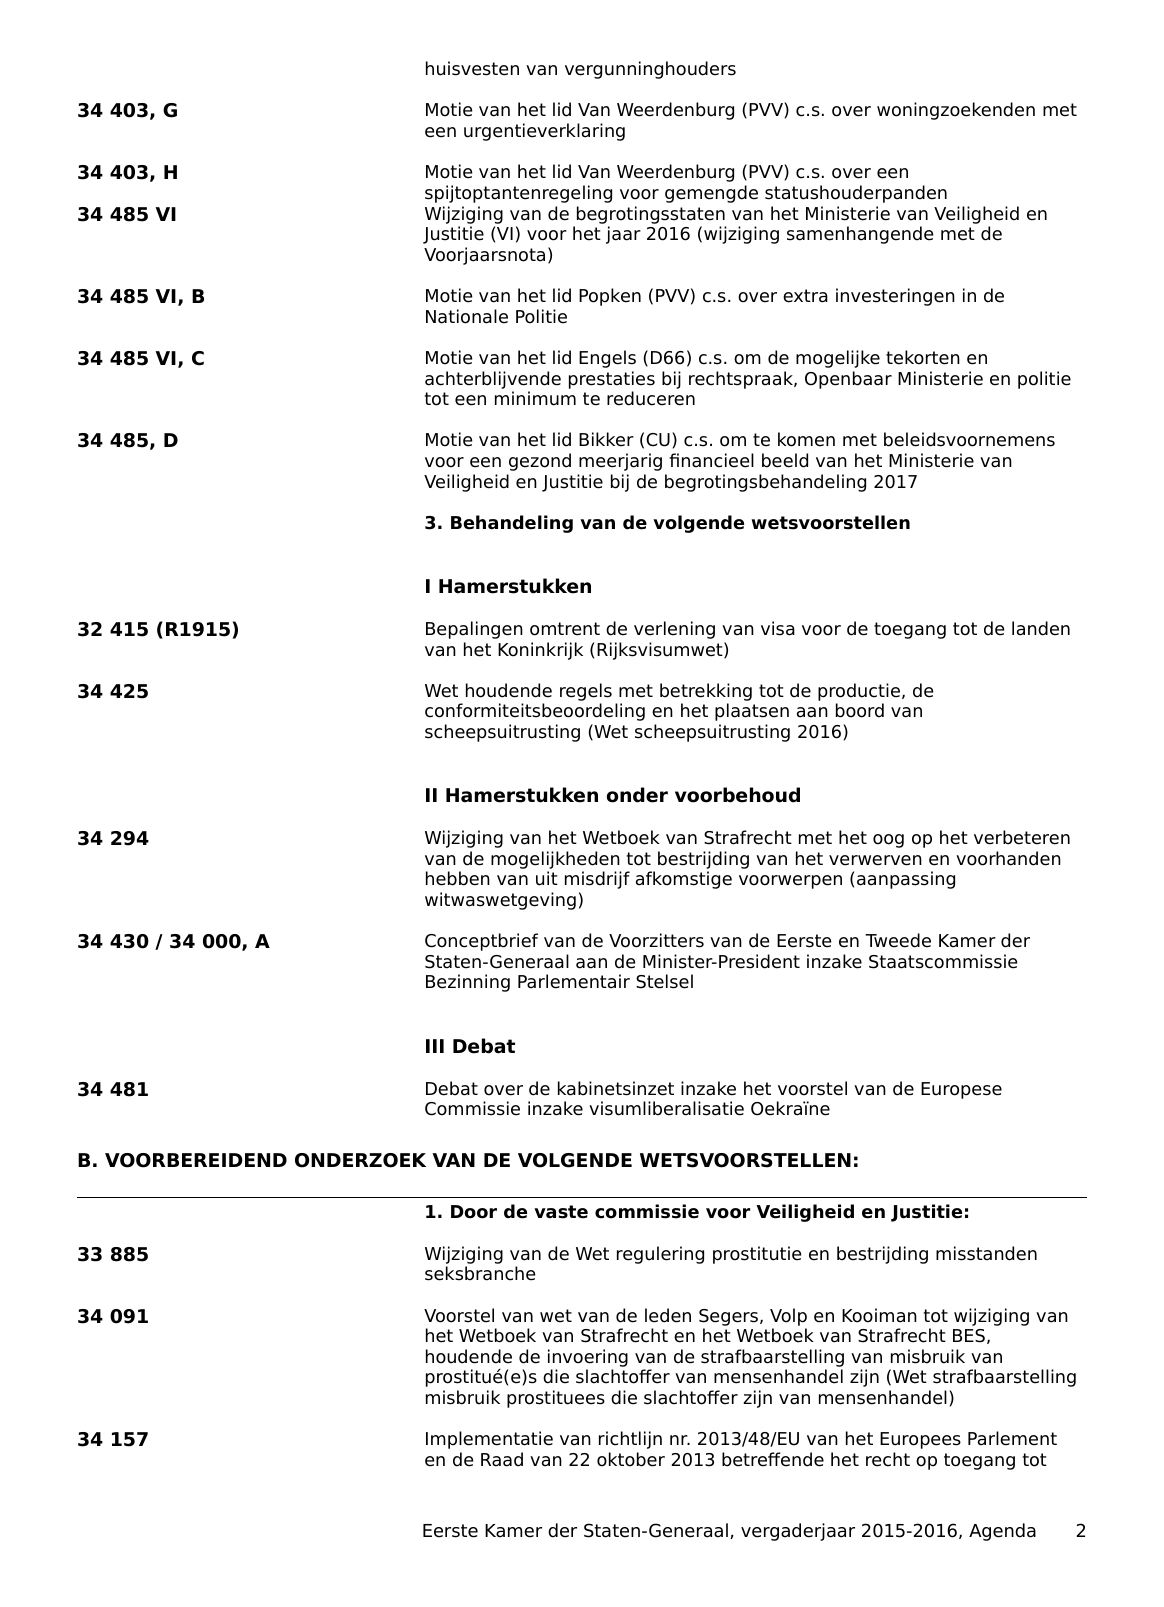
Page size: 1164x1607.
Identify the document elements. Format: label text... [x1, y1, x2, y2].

table_cell 3. Behandeling van de volgende wetsvoorstellen [418, 513, 1087, 533]
table_cell [401, 513, 418, 533]
table_cell [77, 993, 401, 1014]
table_cell Motie van het lid Van Weerdenburg (PVV) c.s. over woningzoekenden met een urgentieverklaring [418, 100, 1087, 142]
table_cell [418, 911, 1087, 931]
table_cell [401, 1079, 418, 1120]
table_cell [77, 410, 401, 430]
table_cell Debat over de kabinetsinzet inzake het voorstel van de Europese Commissie inzake visumliberalisatie Oekraïne [418, 1079, 1087, 1120]
table_cell [77, 763, 401, 807]
table_cell [401, 743, 418, 763]
table_cell [77, 743, 401, 763]
table_cell I Hamerstukken [418, 554, 1087, 598]
table_cell [401, 1244, 418, 1285]
table_cell [77, 142, 401, 162]
table_cell [401, 265, 418, 286]
table_cell [401, 808, 418, 828]
table_cell [401, 619, 418, 660]
table_cell Voorstel van wet van de leden Segers, Volp en Kooiman tot wijziging van het Wetboek van Strafrecht en het Wetboek van Strafrecht BES, houdende de invoering van de strafbaarstelling van misbruik van prostitué(e)s die slachtoffer van mensenhandel zijn (Wet strafbaarstelling misbruik prostituees die slachtoffer zijn van mensenhandel) [418, 1306, 1087, 1409]
table_cell [401, 492, 418, 513]
table_cell [418, 327, 1087, 348]
table_cell [77, 1014, 401, 1058]
table_cell [77, 911, 401, 931]
table_cell [77, 598, 401, 619]
table_cell [401, 1223, 418, 1244]
table_cell 32 415 (R1915) [77, 619, 401, 660]
table_cell [401, 59, 418, 80]
table_cell Bepalingen omtrent de verlening van visa voor de toegang tot de landen van het Koninkrijk (Rijksvisumwet) [418, 619, 1087, 660]
table_cell [77, 554, 401, 598]
table_cell [418, 1223, 1087, 1244]
table_cell III Debat [418, 1014, 1087, 1058]
table_cell [418, 492, 1087, 513]
table_header 1. Door de vaste commissie voor Veiligheid en Justitie: [418, 1198, 1087, 1223]
table_cell [77, 492, 401, 513]
table_cell [401, 100, 418, 142]
table_cell [418, 743, 1087, 763]
table_cell 34 403, G [77, 100, 401, 142]
table_cell [418, 534, 1087, 554]
table_cell [401, 1409, 418, 1429]
table_cell 34 403, H [77, 162, 401, 203]
table_cell [77, 1285, 401, 1306]
table_cell [401, 1429, 418, 1471]
table_cell [401, 410, 418, 430]
table_cell huisvesten van vergunninghouders [418, 59, 1087, 80]
table_cell Wijziging van de begrotingsstaten van het Ministerie van Veiligheid en Justitie (VI) voor het jaar 2016 (wijziging samenhangende met de Voorjaarsnota) [418, 204, 1087, 265]
table_cell [418, 598, 1087, 619]
table_cell [401, 204, 418, 265]
table_cell Wijziging van het Wetboek van Strafrecht met het oog op het verbeteren van de mogelijkheden tot bestrijding van het verwerven en voorhanden hebben van uit misdrijf afkomstige voorwerpen (aanpassing witwaswetgeving) [418, 828, 1087, 911]
table_cell [401, 286, 418, 327]
table_cell [418, 80, 1087, 100]
table_cell [77, 265, 401, 286]
table_cell [77, 660, 401, 681]
table_cell [401, 1306, 418, 1409]
table_cell 34 425 [77, 681, 401, 743]
table_cell Motie van het lid Engels (D66) c.s. om de mogelijke tekorten en achterblijvende prestaties bij rechtspraak, Openbaar Ministerie en politie tot een minimum te reduceren [418, 348, 1087, 410]
table_header [401, 1198, 418, 1223]
table_cell [401, 534, 418, 554]
table_cell [418, 660, 1087, 681]
table_cell [418, 808, 1087, 828]
table_cell [401, 1285, 418, 1306]
table_cell [77, 513, 401, 533]
table_cell 34 430 / 34 000, A [77, 931, 401, 993]
table_cell Motie van het lid Van Weerdenburg (PVV) c.s. over een spijtoptantenregeling voor gemengde statushouderpanden [418, 162, 1087, 203]
table_cell [77, 1409, 401, 1429]
table_cell [77, 808, 401, 828]
table_cell II Hamerstukken onder voorbehoud [418, 763, 1087, 807]
table_cell [77, 59, 401, 80]
table_cell 34 485 VI, B [77, 286, 401, 327]
table_cell [401, 327, 418, 348]
table_cell [401, 911, 418, 931]
table_cell [401, 660, 418, 681]
table_cell [401, 162, 418, 203]
table_cell [77, 534, 401, 554]
table_cell [401, 931, 418, 993]
table_cell [418, 142, 1087, 162]
table_cell [401, 598, 418, 619]
table_cell [418, 993, 1087, 1014]
table_header [77, 1198, 401, 1223]
table_cell Motie van het lid Popken (PVV) c.s. over extra investeringen in de Nationale Politie [418, 286, 1087, 327]
table_cell Wijziging van de Wet regulering prostitutie en bestrijding misstanden seksbranche [418, 1244, 1087, 1285]
table_cell [401, 348, 418, 410]
table_cell Implementatie van richtlijn nr. 2013/48/EU van het Europees Parlement en de Raad van 22 oktober 2013 betreffende het recht op toegang tot [418, 1429, 1087, 1471]
table_cell 34 091 [77, 1306, 401, 1409]
table_cell [77, 1058, 401, 1078]
table_cell 34 485, D [77, 430, 401, 492]
table_cell [401, 1058, 418, 1078]
table_cell [401, 554, 418, 598]
table_cell [418, 1285, 1087, 1306]
table_cell [401, 142, 418, 162]
table_cell [418, 265, 1087, 286]
table_cell 34 481 [77, 1079, 401, 1120]
table_cell [401, 80, 418, 100]
table_cell [77, 327, 401, 348]
table_cell [77, 80, 401, 100]
table_cell [77, 1223, 401, 1244]
table_cell 34 294 [77, 828, 401, 911]
table_cell [418, 1409, 1087, 1429]
table_cell Wet houdende regels met betrekking tot de productie, de conformiteitsbeoordeling en het plaatsen aan boord van scheepsuitrusting (Wet scheepsuitrusting 2016) [418, 681, 1087, 743]
table_cell 33 885 [77, 1244, 401, 1285]
table_cell [401, 828, 418, 911]
table_cell [418, 410, 1087, 430]
table_cell [401, 430, 418, 492]
table_cell Conceptbrief van de Voorzitters van de Eerste en Tweede Kamer der Staten-Generaal aan de Minister-President inzake Staatscommissie Bezinning Parlementair Stelsel [418, 931, 1087, 993]
table_cell [418, 1058, 1087, 1078]
table_cell [401, 681, 418, 743]
subtitle B. VOORBEREIDEND ONDERZOEK VAN DE VOLGENDE WETSVOORSTELLEN: [77, 1150, 1087, 1172]
table_cell [401, 763, 418, 807]
table_cell 34 485 VI [77, 204, 401, 265]
table_cell [401, 1014, 418, 1058]
table_cell 34 157 [77, 1429, 401, 1471]
table_cell Motie van het lid Bikker (CU) c.s. om te komen met beleidsvoornemens voor een gezond meerjarig financieel beeld van het Ministerie van Veiligheid en Justitie bij de begrotingsbehandeling 2017 [418, 430, 1087, 492]
table_cell 34 485 VI, C [77, 348, 401, 410]
table_cell [401, 993, 418, 1014]
